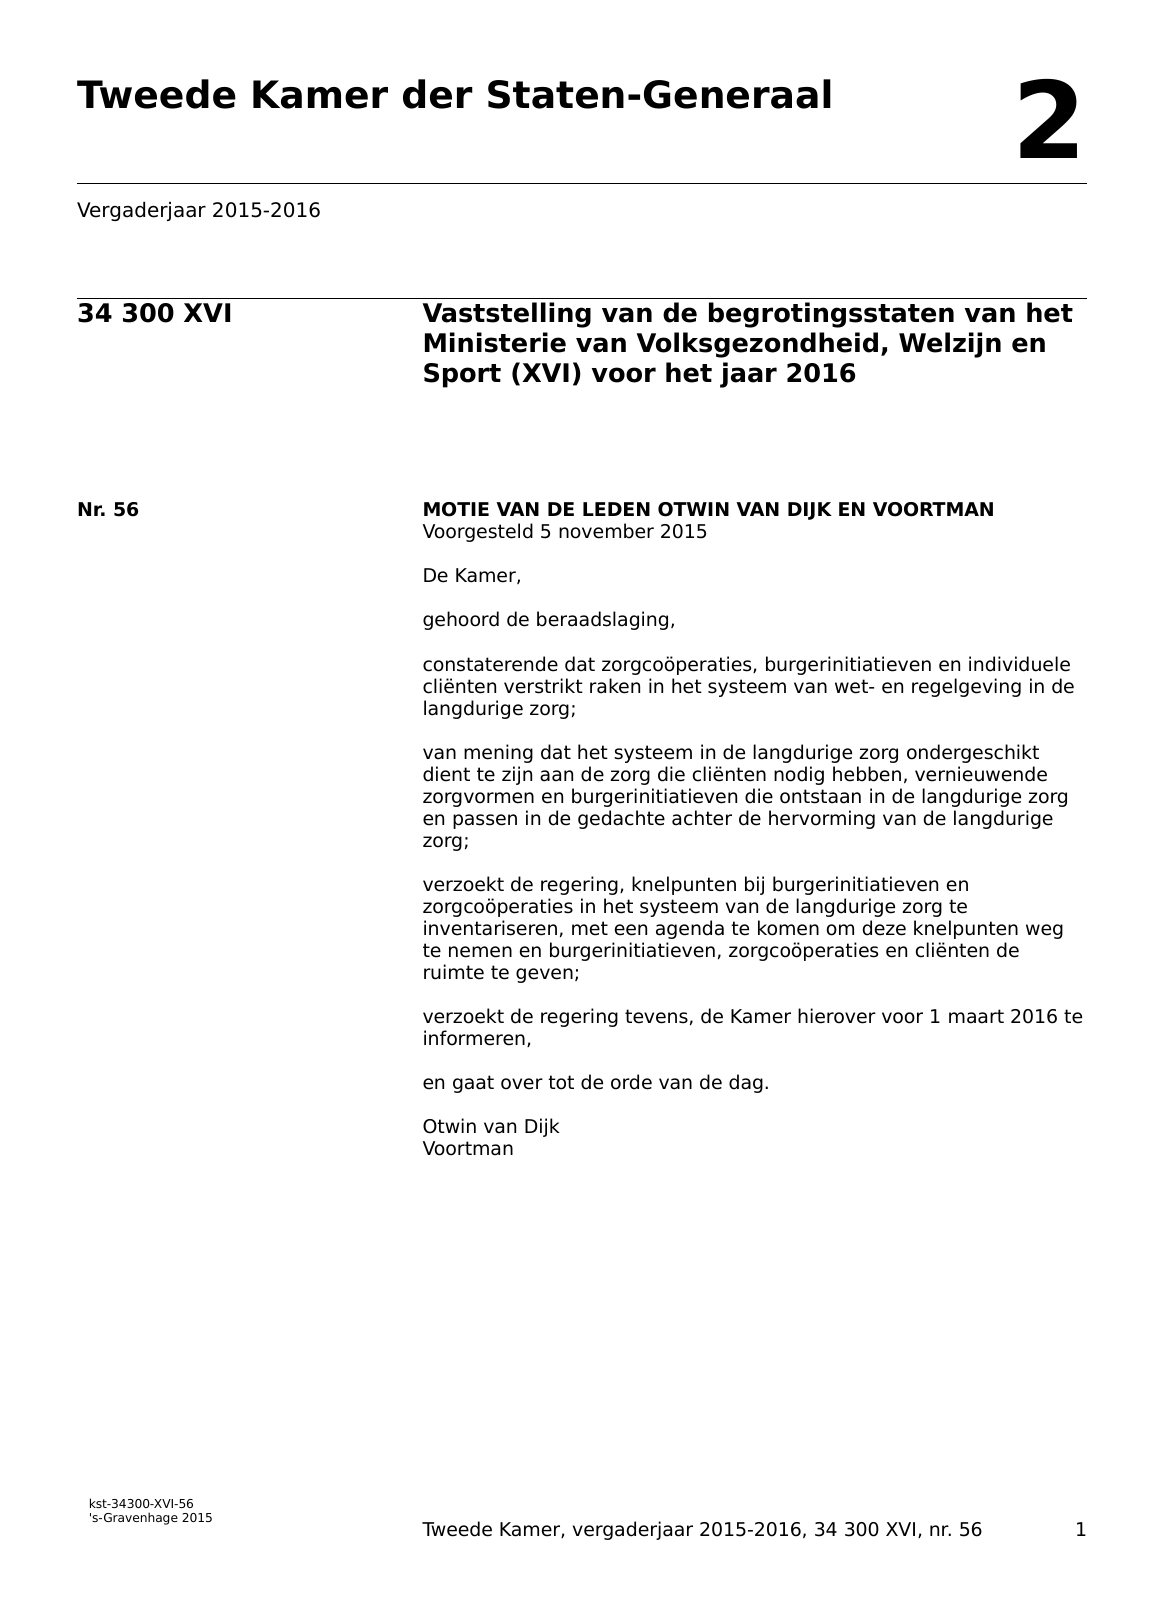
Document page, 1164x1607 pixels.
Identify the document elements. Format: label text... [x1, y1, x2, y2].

text 's-Gravenhage 2015 [88, 1511, 323, 1525]
text constaterende dat zorgcoöperaties, burgerinitiatieven en individuele cliënten verstrikt raken in het systeem van wet- en regelgeving in de langdurige zorg; [422, 653, 1087, 719]
text De Kamer, [422, 565, 1087, 587]
text gehoord de beraadslaging, [422, 609, 1087, 631]
text Voorgesteld 5 november 2015 [422, 521, 1087, 543]
text Voortman [422, 1138, 1087, 1160]
table_header Tweede Kamer der Staten-Generaal [77, 59, 886, 183]
text en gaat over tot de orde van de dag. [422, 1072, 1087, 1094]
table_header 2 [886, 59, 1087, 183]
text verzoekt de regering tevens, de Kamer hierover voor 1 maart 2016 te informeren, [422, 1006, 1087, 1050]
subtitle 34 300 XVI Vaststelling van de begrotingsstaten van het Ministerie van Volksgezondheid, Welzijn en Sport (XVI) voor het jaar 2016 [77, 299, 1087, 388]
text van mening dat het systeem in de langdurige zorg ondergeschikt dient te zijn aan de zorg die cliënten nodig hebben, vernieuwende zorgvormen en burgerinitiatieven die ontstaan in de langdurige zorg en passen in de gedachte achter de hervorming van de langdurige zorg; [422, 742, 1087, 852]
text kst-34300-XVI-56 [88, 1497, 323, 1511]
subtitle Nr. 56 MOTIE VAN DE LEDEN OTWIN VAN DIJK EN VOORTMAN [77, 499, 1087, 521]
text Otwin van Dijk [422, 1116, 1087, 1138]
table_cell Vergaderjaar 2015-2016 [77, 184, 1087, 298]
text verzoekt de regering, knelpunten bij burgerinitiatieven en zorgcoöperaties in het systeem van de langdurige zorg te inventariseren, met een agenda te komen om deze knelpunten weg te nemen en burgerinitiatieven, zorgcoöperaties en cliënten de ruimte te geven; [422, 874, 1087, 984]
